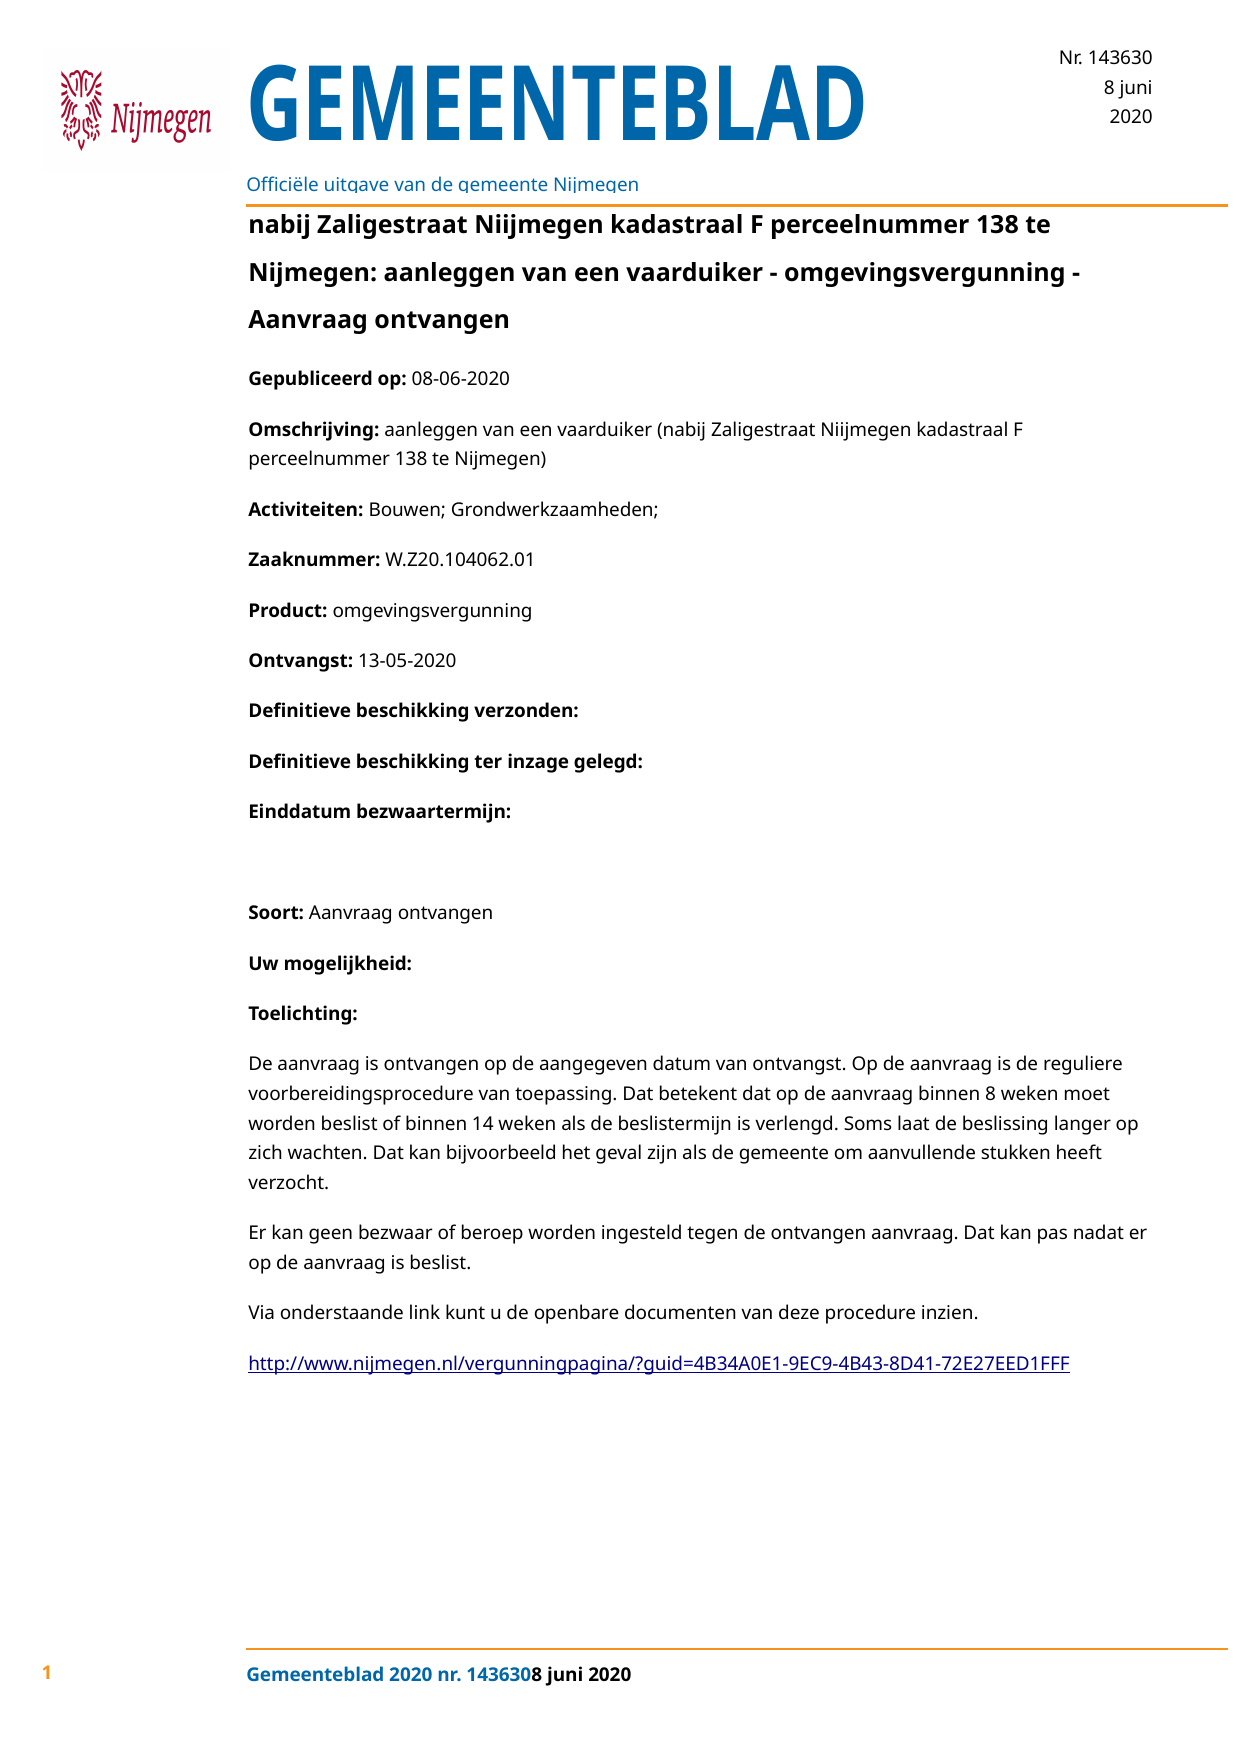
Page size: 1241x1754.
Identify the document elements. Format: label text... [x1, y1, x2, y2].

text Uw mogelijkheid: [248, 950, 1152, 975]
picture [41, 47, 231, 172]
text Ontvangst: 13-05-2020 [248, 647, 1152, 673]
text Zaaknummer: W.Z20.104062.01 [248, 546, 1152, 572]
text http://www.nijmegen.nl/vergunningpagina/?guid=4B34A0E1-9EC9-4B43-8D41-72E27EED1FFF [248, 1350, 1152, 1375]
text Activiteiten: Bouwen; Grondwerkzaamheden; [248, 496, 1152, 522]
text De aanvraag is ontvangen op de aangegeven datum van ontvangst. Op de aanvraag is de reguliere voorbereidingsprocedure van toepassing. Dat betekent dat op de aanvraag binnen 8 weken moet worden beslist of binnen 14 weken als de beslistermijn is verlengd. Soms laat de beslissing langer op zich wachten. Dat kan bijvoorbeeld het geval zijn als de gemeente om aanvullende stukken heeft verzocht. [248, 1051, 1152, 1194]
text Omschrijving: aanleggen van een vaarduiker (nabij Zaligestraat Niijmegen kadastraal F perceelnummer 138 te Nijmegen) [248, 416, 1152, 471]
text Product: omgevingsvergunning [248, 597, 1152, 622]
text Toelichting: [248, 1000, 1152, 1026]
text Einddatum bezwaartermijn: [248, 798, 1152, 824]
text nabij Zaligestraat Niijmegen kadastraal F perceelnummer 138 te Nijmegen: aanleggen van een vaarduiker - omgevingsvergunning - Aanvraag ontvangen [248, 207, 1152, 336]
text Gepubliceerd op: 08-06-2020 [248, 366, 1152, 391]
text Via onderstaande link kunt u de openbare documenten van deze procedure inzien. [248, 1299, 1152, 1325]
text Definitieve beschikking verzonden: [248, 698, 1152, 723]
text Er kan geen bezwaar of beroep worden ingesteld tegen de ontvangen aanvraag. Dat kan pas nadat er op de aanvraag is beslist. [248, 1219, 1152, 1274]
text Soort: Aanvraag ontvangen [248, 899, 1152, 925]
text Definitieve beschikking ter inzage gelegd: [248, 748, 1152, 774]
